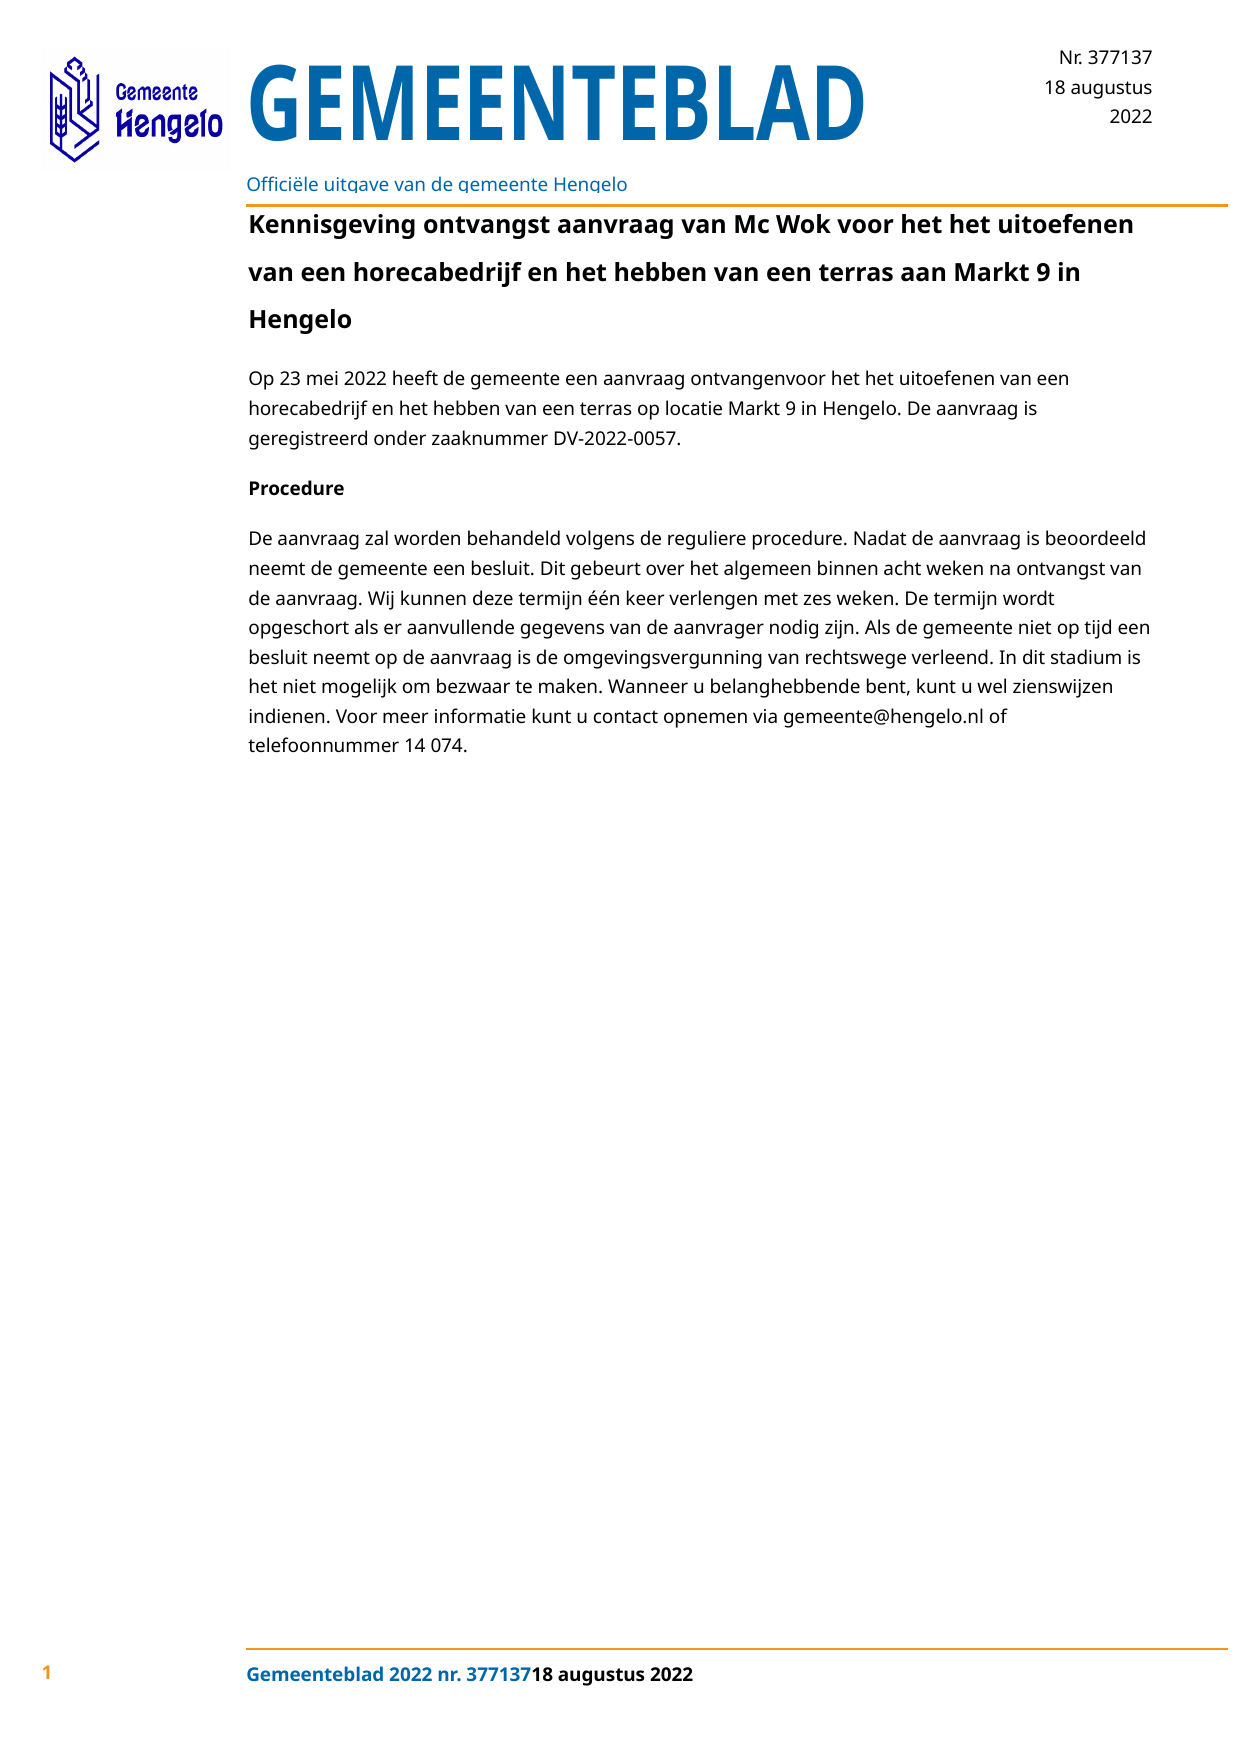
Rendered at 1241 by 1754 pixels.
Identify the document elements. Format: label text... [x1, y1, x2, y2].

text Op 23 mei 2022 heeft de gemeente een aanvraag ontvangenvoor het het uitoefenen van een horecabedrijf en het hebben van een terras op locatie Markt 9 in Hengelo. De aanvraag is geregistreerd onder zaaknummer DV-2022-0057. [248, 366, 1152, 450]
text Procedure [248, 475, 1152, 501]
text Kennisgeving ontvangst aanvraag van Mc Wok voor het het uitoefenen van een horecabedrijf en het hebben van een terras aan Markt 9 in Hengelo [248, 207, 1152, 336]
picture [41, 47, 231, 172]
text De aanvraag zal worden behandeld volgens de reguliere procedure. Nadat de aanvraag is beoordeeld neemt de gemeente een besluit. Dit gebeurt over het algemeen binnen acht weken na ontvangst van de aanvraag. Wij kunnen deze termijn één keer verlengen met zes weken. De termijn wordt opgeschort als er aanvullende gegevens van de aanvrager nodig zijn. Als de gemeente niet op tijd een besluit neemt op de aanvraag is de omgevingsvergunning van rechtswege verleend. In dit stadium is het niet mogelijk om bezwaar te maken. Wanneer u belanghebbende bent, kunt u wel zienswijzen indienen. Voor meer informatie kunt u contact opnemen via gemeente@hengelo.nl of telefoonnummer 14 074. [248, 526, 1152, 758]
